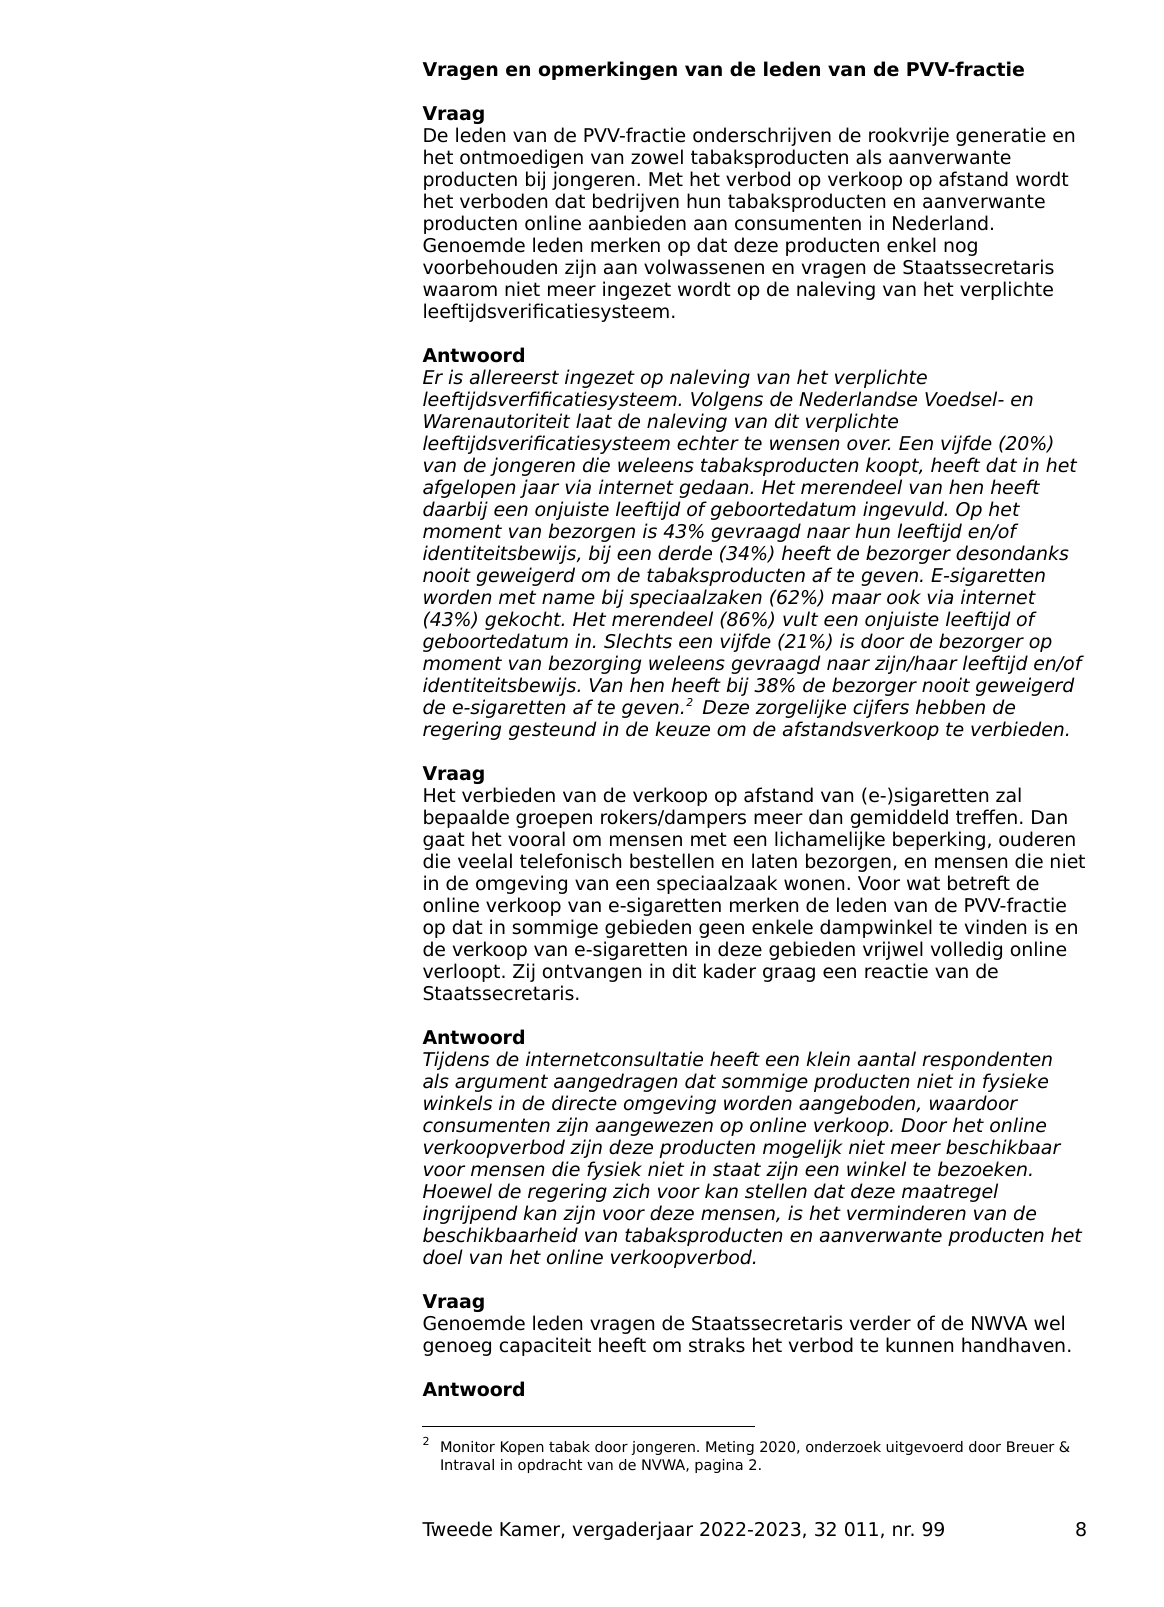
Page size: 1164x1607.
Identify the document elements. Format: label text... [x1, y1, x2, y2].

text Genoemde leden vragen de Staatssecretaris verder of de NWVA wel genoeg capaciteit heeft om straks het verbod te kunnen handhaven. [422, 1313, 1087, 1357]
text Antwoord [422, 345, 1087, 367]
text Vraag [422, 1291, 1087, 1313]
text Tijdens de internetconsultatie heeft een klein aantal respondenten als argument aangedragen dat sommige producten niet in fysieke winkels in de directe omgeving worden aangeboden, waardoor consumenten zijn aangewezen op online verkoop. Door het online verkoopverbod zijn deze producten mogelijk niet meer beschikbaar voor mensen die fysiek niet in staat zijn een winkel te bezoeken. Hoewel de regering zich voor kan stellen dat deze maatregel ingrijpend kan zijn voor deze mensen, is het verminderen van de beschikbaarheid van tabaksproducten en aanverwante producten het doel van het online verkoopverbod. [422, 1049, 1087, 1269]
text Monitor Kopen tabak door jongeren. Meting 2020, onderzoek uitgevoerd door Breuer & Intraval in opdracht van de NVWA, pagina 2. [422, 1435, 1087, 1474]
text Vraag [422, 103, 1087, 125]
text Het verbieden van de verkoop op afstand van (e-)sigaretten zal bepaalde groepen rokers/dampers meer dan gemiddeld treffen. Dan gaat het vooral om mensen met een lichamelijke beperking, ouderen die veelal telefonisch bestellen en laten bezorgen, en mensen die niet in de omgeving van een speciaalzaak wonen. Voor wat betreft de online verkoop van e-sigaretten merken de leden van de PVV-fractie op dat in sommige gebieden geen enkele dampwinkel te vinden is en de verkoop van e-sigaretten in deze gebieden vrijwel volledig online verloopt. Zij ontvangen in dit kader graag een reactie van de Staatssecretaris. [422, 785, 1087, 1005]
text Antwoord [422, 1027, 1087, 1049]
text De leden van de PVV-fractie onderschrijven de rookvrije generatie en het ontmoedigen van zowel tabaksproducten als aanverwante producten bij jongeren. Met het verbod op verkoop op afstand wordt het verboden dat bedrijven hun tabaksproducten en aanverwante producten online aanbieden aan consumenten in Nederland. Genoemde leden merken op dat deze producten enkel nog voorbehouden zijn aan volwassenen en vragen de Staatssecretaris waarom niet meer ingezet wordt op de naleving van het verplichte leeftijdsverificatiesysteem. [422, 125, 1087, 323]
text Er is allereerst ingezet op naleving van het verplichte leeftijdsverfificatiesysteem. Volgens de Nederlandse Voedsel- en Warenautoriteit laat de naleving van dit verplichte leeftijdsverificatiesysteem echter te wensen over. Een vijfde (20%) van de jongeren die weleens tabaksproducten koopt, heeft dat in het afgelopen jaar via internet gedaan. Het merendeel van hen heeft daarbij een onjuiste leeftijd of geboortedatum ingevuld. Op het moment van bezorgen is 43% gevraagd naar hun leeftijd en/of identiteitsbewijs, bij een derde (34%) heeft de bezorger desondanks nooit geweigerd om de tabaksproducten af te geven. E-sigaretten worden met name bij speciaalzaken (62%) maar ook via internet (43%) gekocht. Het merendeel (86%) vult een onjuiste leeftijd of geboortedatum in. Slechts een vijfde (21%) is door de bezorger op moment van bezorging weleens gevraagd naar zijn/haar leeftijd en/of identiteitsbewijs. Van hen heeft bij 38% de bezorger nooit geweigerd de e-sigaretten af te geven. Deze zorgelijke cijfers hebben de regering gesteund in de keuze om de afstandsverkoop te verbieden. [422, 367, 1087, 741]
text Vraag [422, 763, 1087, 785]
subtitle Vragen en opmerkingen van de leden van de PVV-fractie [422, 59, 1087, 81]
text Antwoord [422, 1379, 1087, 1401]
